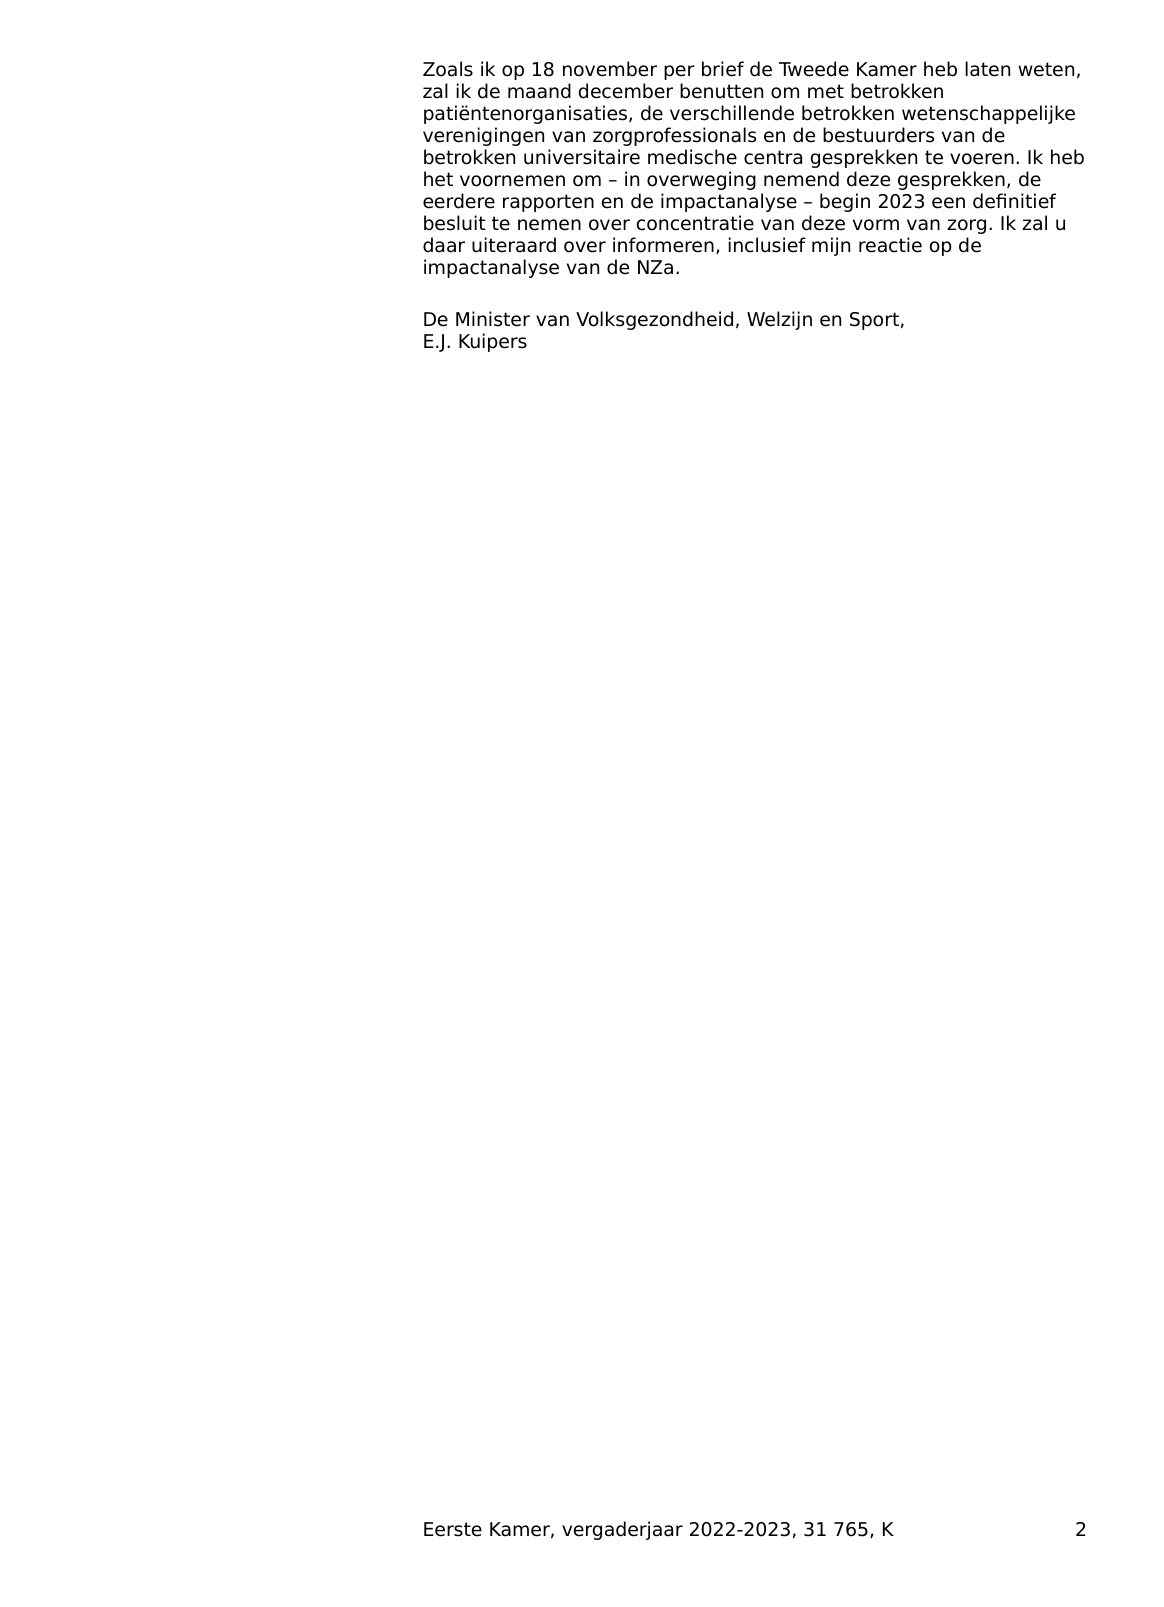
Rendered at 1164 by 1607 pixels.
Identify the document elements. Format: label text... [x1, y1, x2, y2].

text Zoals ik op 18 november per brief de Tweede Kamer heb laten weten, zal ik de maand december benutten om met betrokken patiëntenorganisaties, de verschillende betrokken wetenschappelijke verenigingen van zorgprofessionals en de bestuurders van de betrokken universitaire medische centra gesprekken te voeren. Ik heb het voornemen om – in overweging nemend deze gesprekken, de eerdere rapporten en de impactanalyse – begin 2023 een definitief besluit te nemen over concentratie van deze vorm van zorg. Ik zal u daar uiteraard over informeren, inclusief mijn reactie op de impactanalyse van de NZa. [422, 59, 1087, 279]
text De Minister van Volksgezondheid, Welzijn en Sport, E.J. Kuipers [422, 309, 1087, 353]
